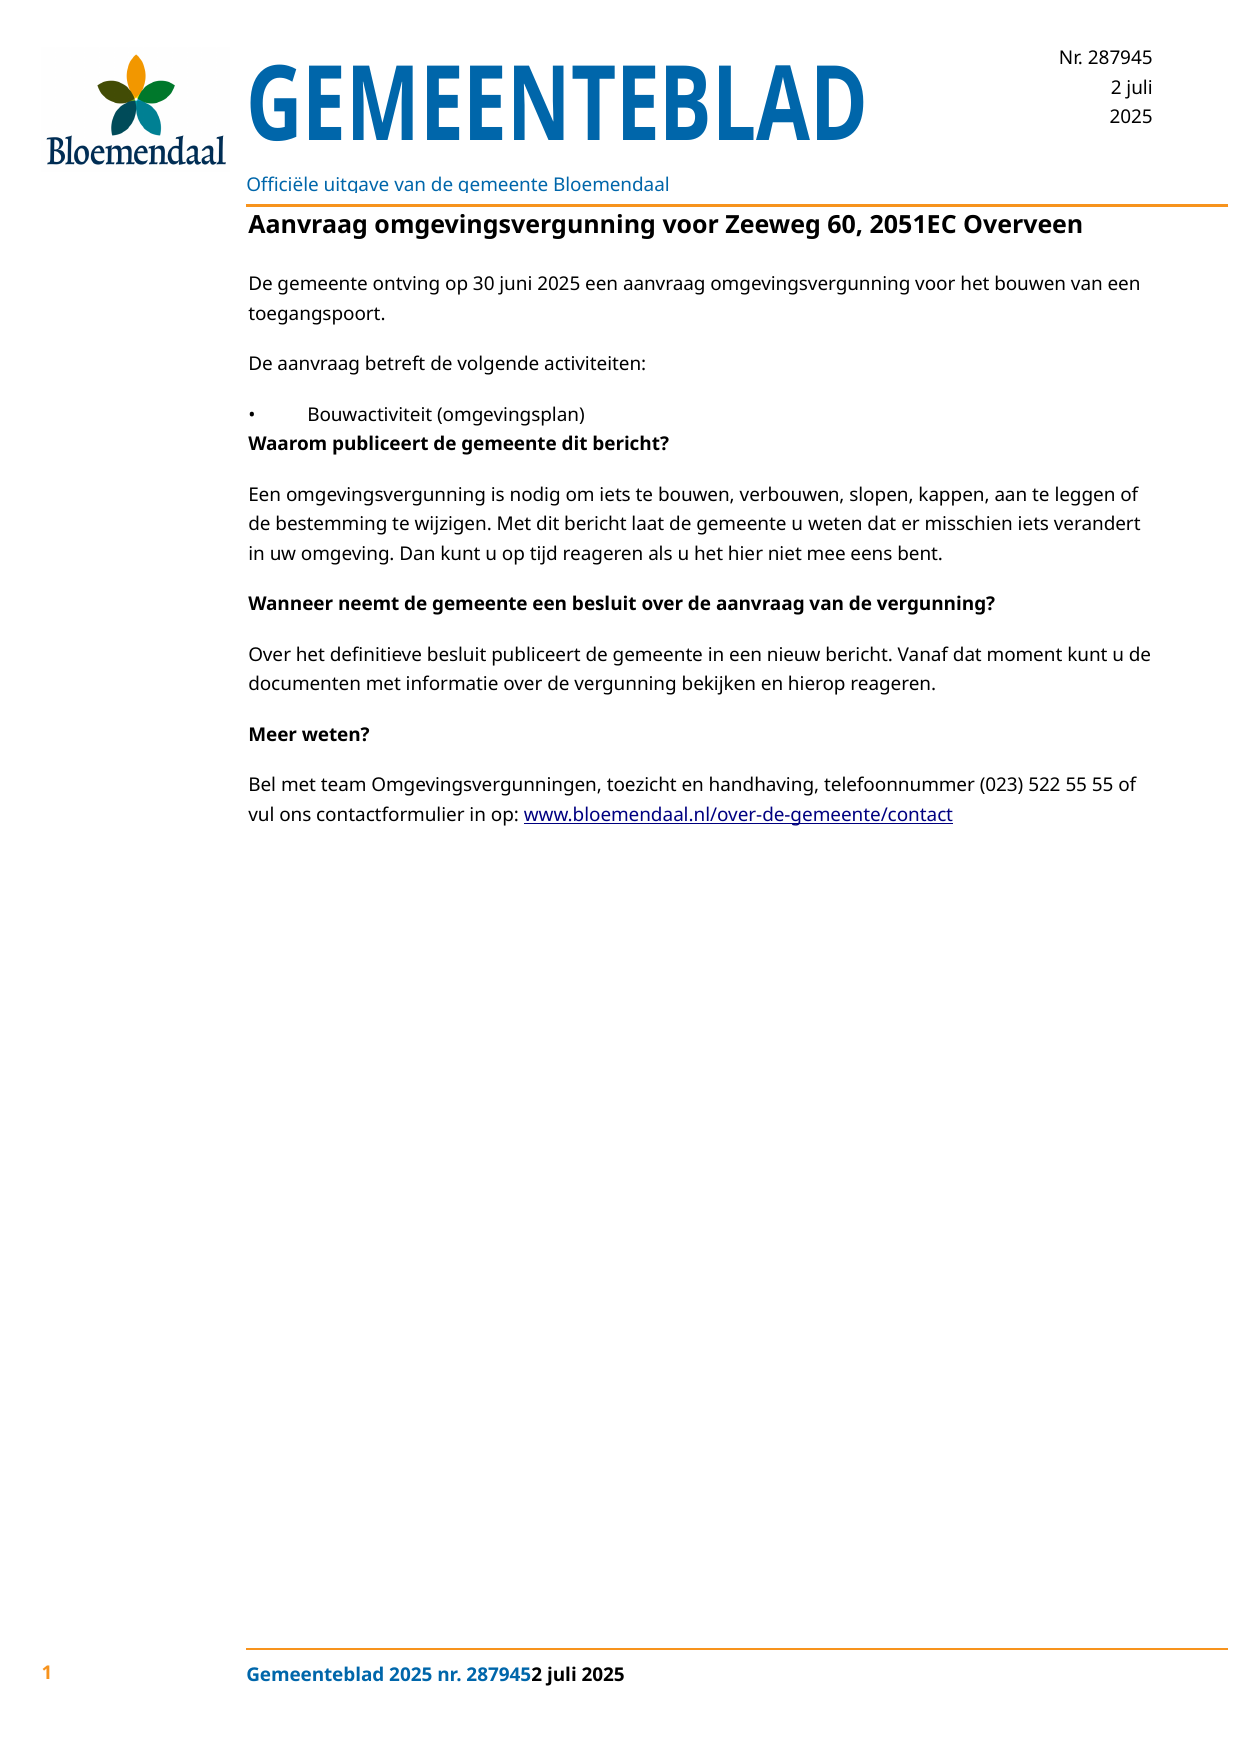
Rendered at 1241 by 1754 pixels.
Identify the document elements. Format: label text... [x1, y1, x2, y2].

text Over het definitieve besluit publiceert de gemeente in een nieuw bericht. Vanaf dat moment kunt u de documenten met informatie over de vergunning bekijken en hierop reageren. [248, 641, 1152, 696]
text Aanvraag omgevingsvergunning voor Zeeweg 60, 2051EC Overveen [248, 207, 1152, 241]
text Meer weten? [248, 721, 1152, 746]
text De gemeente ontving op 30 juni 2025 een aanvraag omgevingsvergunning voor het bouwen van een toegangspoort. [248, 270, 1152, 326]
text Wanneer neemt de gemeente een besluit over de aanvraag van de vergunning? [248, 590, 1152, 616]
list Bouwactiviteit (omgevingsplan) [248, 401, 1152, 426]
text Een omgevingsvergunning is nodig om iets te bouwen, verbouwen, slopen, kappen, aan te leggen of de bestemming te wijzigen. Met dit bericht laat de gemeente u weten dat er misschien iets verandert in uw omgeving. Dan kunt u op tijd reageren als u het hier niet mee eens bent. [248, 481, 1152, 566]
text Bel met team Omgevingsvergunningen, toezicht en handhaving, telefoonnummer (023) 522 55 55 of vul ons contactformulier in op: www.bloemendaal.nl/over-de-gemeente/contact [248, 771, 1152, 826]
picture [41, 47, 231, 172]
text Waarom publiceert de gemeente dit bericht? [248, 430, 1152, 456]
text De aanvraag betreft de volgende activiteiten: [248, 350, 1152, 376]
